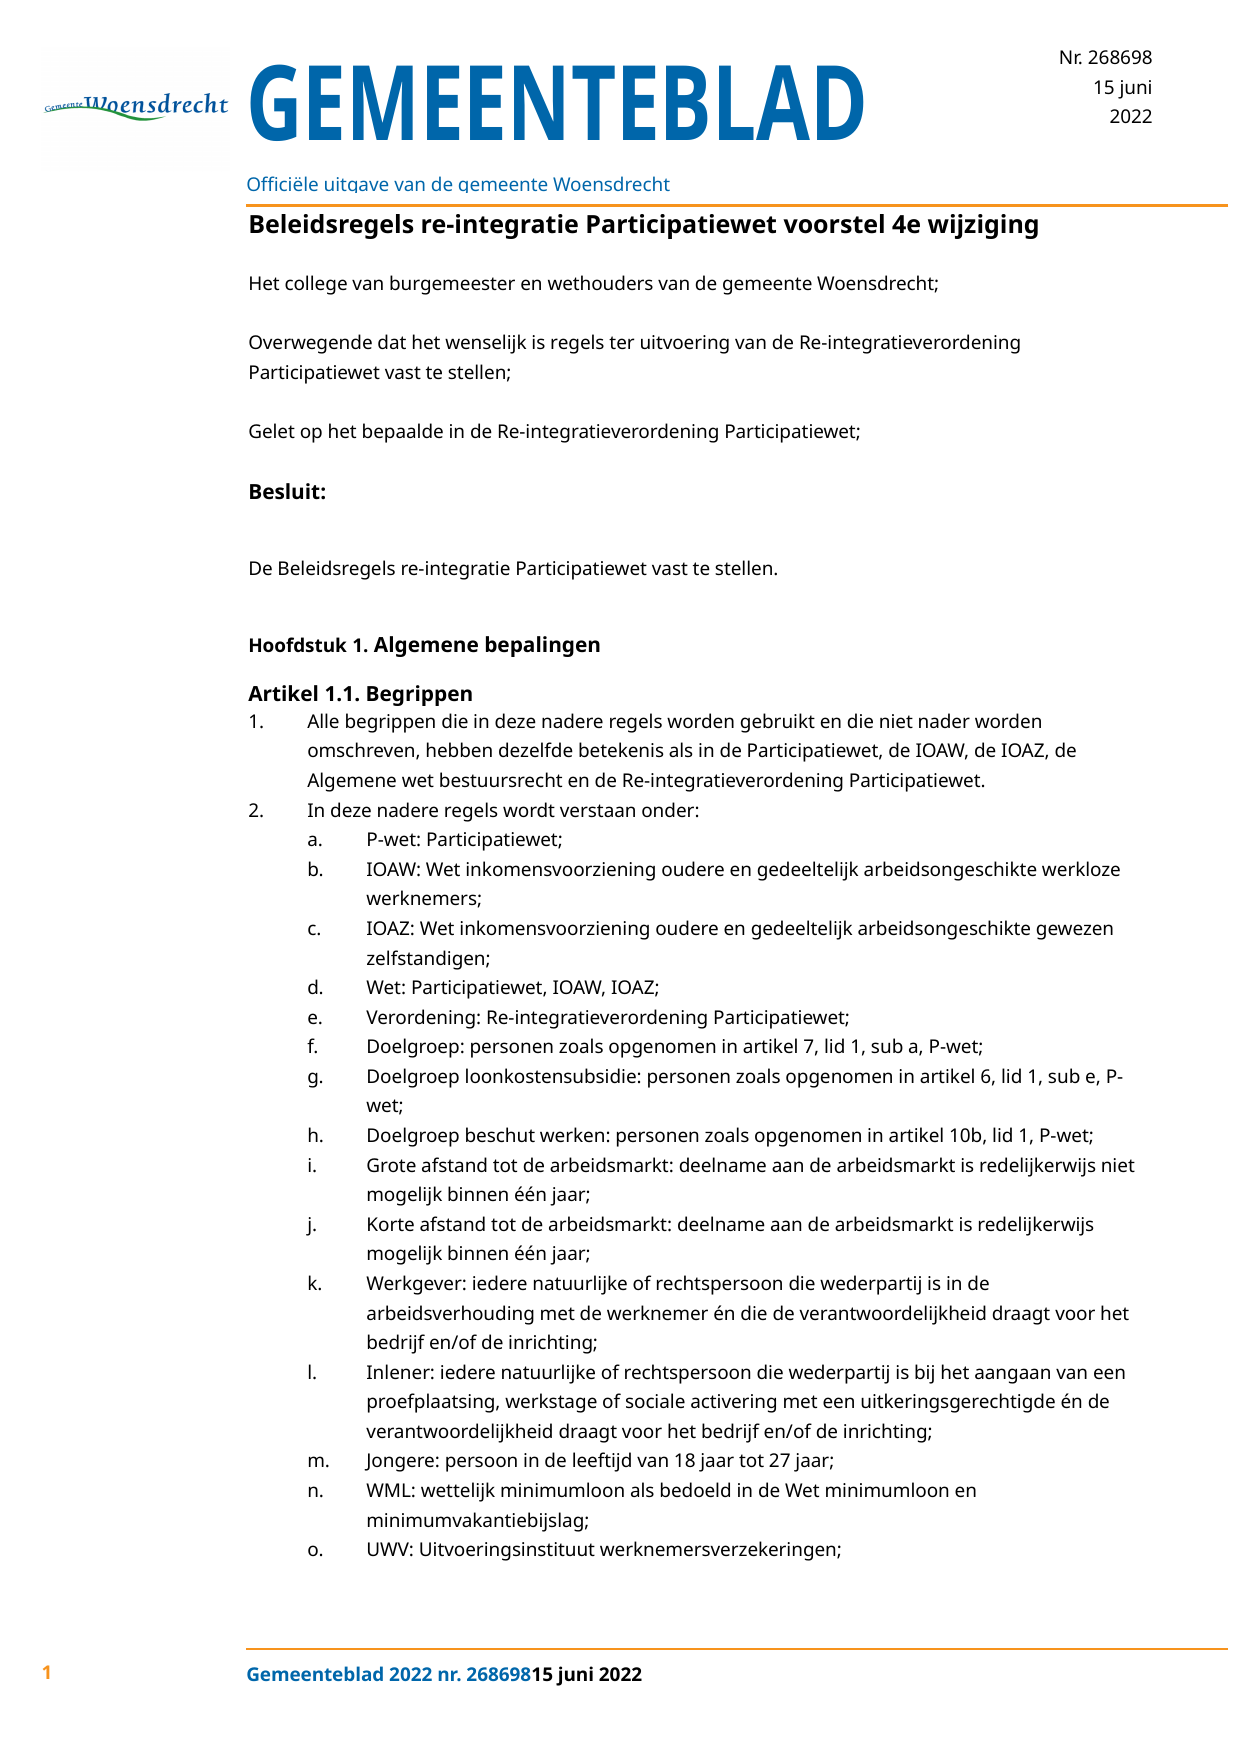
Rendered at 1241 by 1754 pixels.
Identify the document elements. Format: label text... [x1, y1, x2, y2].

list P-wet: Participatiewet; [307, 826, 1152, 852]
text Overwegende dat het wenselijk is regels ter uitvoering van de Re-integratieverordening Participatiewet vast te stellen; [248, 329, 1152, 385]
list Inlener: iedere natuurlijke of rechtspersoon die wederpartij is bij het aangaan van een proefplaatsing, werkstage of sociale activering met een uitkeringsgerechtigde én de verantwoordelijkheid draagt voor het bedrijf en/of de inrichting; [307, 1359, 1152, 1444]
list WML: wettelijk minimumloon als bedoeld in de Wet minimumloon en minimumvakantiebijslag; [307, 1477, 1152, 1532]
list IOAW: Wet inkomensvoorziening oudere en gedeeltelijk arbeidsongeschikte werkloze werknemers; [307, 856, 1152, 911]
list Wet: Participatiewet, IOAW, IOAZ; [307, 974, 1152, 1000]
text Hoofdstuk 1. Algemene bepalingen [248, 630, 1152, 659]
list Grote afstand tot de arbeidsmarkt: deelname aan de arbeidsmarkt is redelijkerwijs niet mogelijk binnen één jaar; [307, 1152, 1152, 1207]
text De Beleidsregels re-integratie Participatiewet vast te stellen. [248, 555, 1152, 581]
list IOAZ: Wet inkomensvoorziening oudere en gedeeltelijk arbeidsongeschikte gewezen zelfstandigen; [307, 915, 1152, 970]
text Beleidsregels re-integratie Participatiewet voorstel 4e wijziging [248, 207, 1152, 241]
list Doelgroep loonkostensubsidie: personen zoals opgenomen in artikel 6, lid 1, sub e, P-wet; [307, 1063, 1152, 1118]
text Het college van burgemeester en wethouders van de gemeente Woensdrecht; [248, 270, 1152, 296]
list Verordening: Re-integratieverordening Participatiewet; [307, 1004, 1152, 1029]
list Doelgroep: personen zoals opgenomen in artikel 7, lid 1, sub a, P-wet; [307, 1033, 1152, 1059]
list Jongere: persoon in de leeftijd van 18 jaar tot 27 jaar; [307, 1448, 1152, 1473]
picture [41, 47, 231, 172]
list Alle begrippen die in deze nadere regels worden gebruikt en die niet nader worden omschreven, hebben dezelfde betekenis als in de Participatiewet, de IOAW, de IOAZ, de Algemene wet bestuursrecht en de Re-integratieverordening Participatiewet. [248, 708, 1152, 793]
list Doelgroep beschut werken: personen zoals opgenomen in artikel 10b, lid 1, P-wet; [307, 1122, 1152, 1148]
text Besluit: [248, 477, 1152, 506]
list Korte afstand tot de arbeidsmarkt: deelname aan de arbeidsmarkt is redelijkerwijs mogelijk binnen één jaar; [307, 1211, 1152, 1266]
list UWV: Uitvoeringsinstituut werknemersverzekeringen; [307, 1536, 1152, 1562]
text Artikel 1.1. Begrippen [248, 679, 1152, 708]
list Werkgever: iedere natuurlijke of rechtspersoon die wederpartij is in de arbeidsverhouding met de werknemer én die de verantwoordelijkheid draagt voor het bedrijf en/of de inrichting; [307, 1270, 1152, 1355]
text Gelet op het bepaalde in de Re-integratieverordening Participatiewet; [248, 418, 1152, 444]
list In deze nadere regels wordt verstaan onder: [248, 797, 1152, 822]
